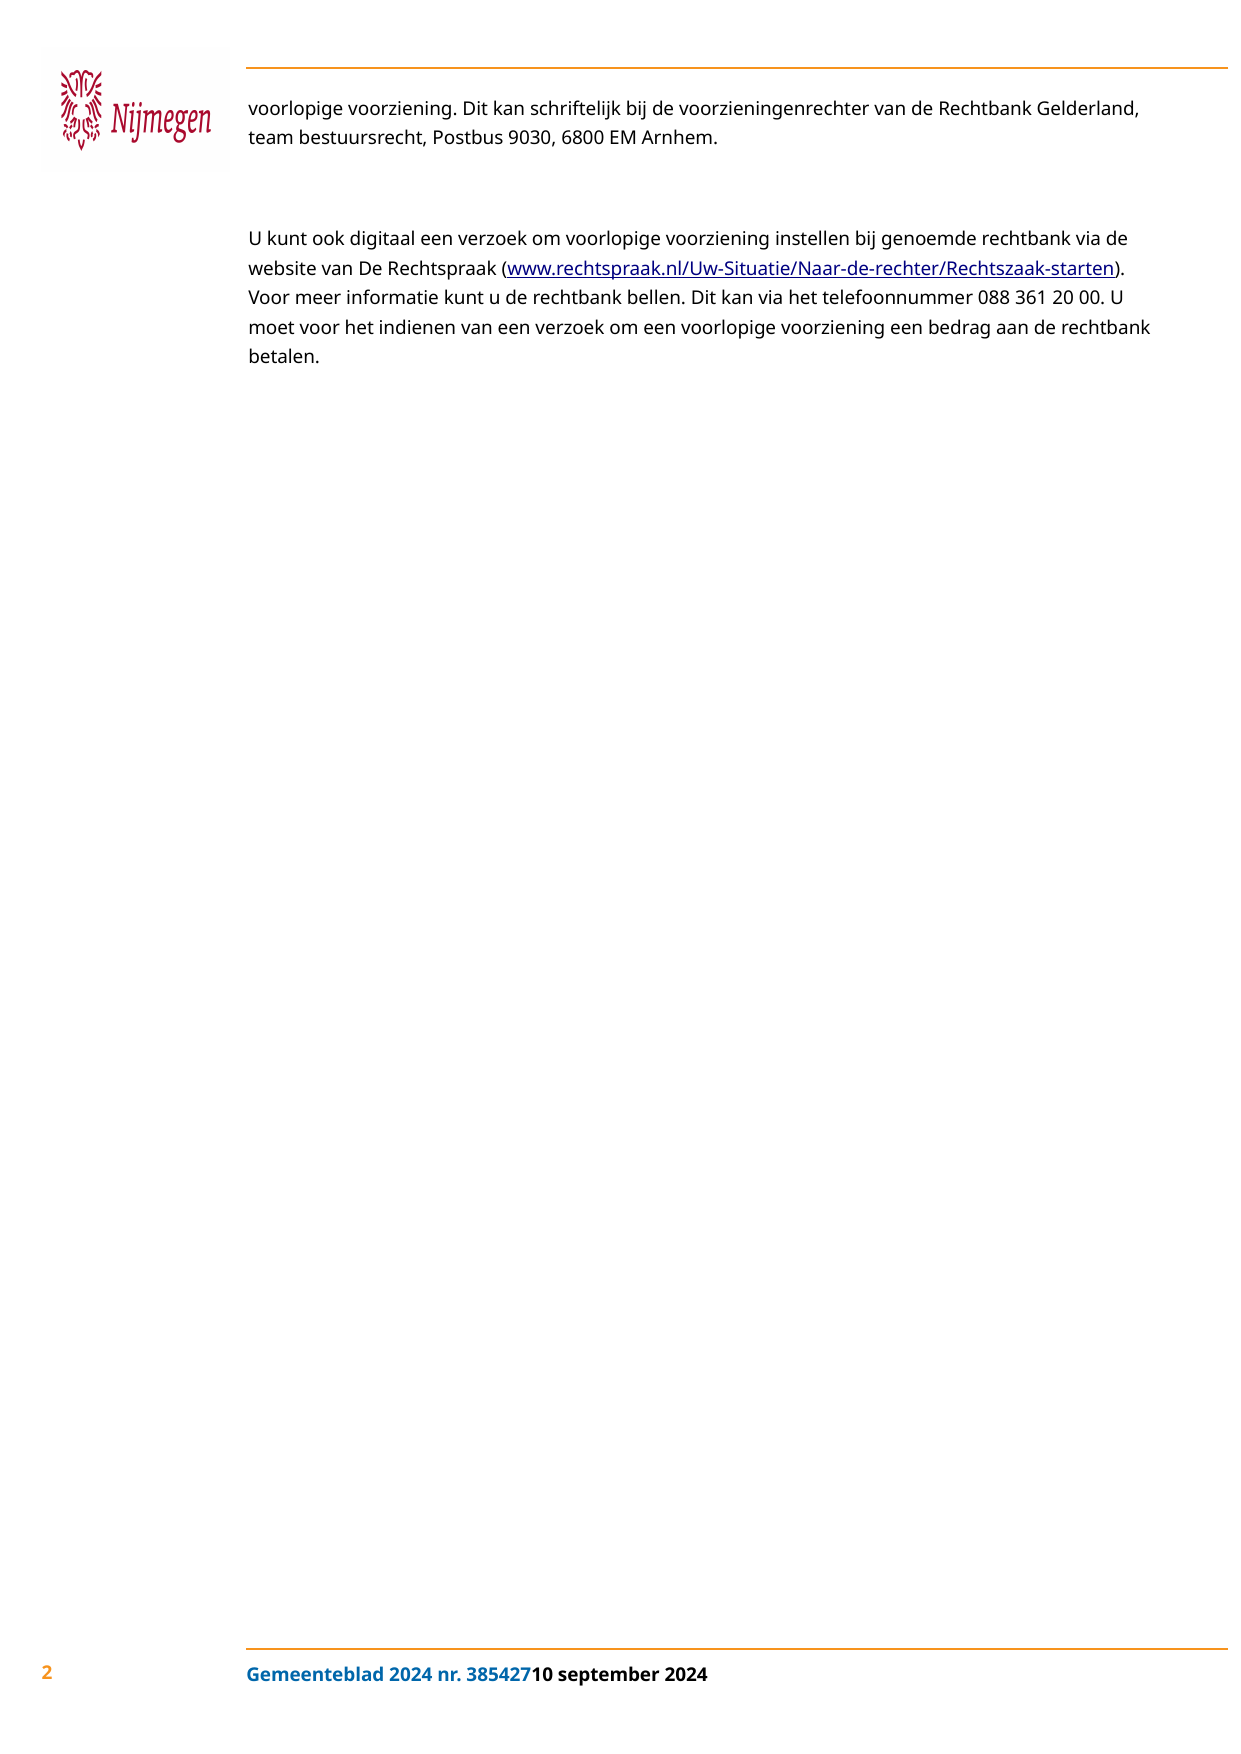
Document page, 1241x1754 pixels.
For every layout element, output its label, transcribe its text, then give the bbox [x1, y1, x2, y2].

text voorlopige voorziening. Dit kan schriftelijk bij de voorzieningenrechter van de Rechtbank Gelderland, team bestuursrecht, Postbus 9030, 6800 EM Arnhem. [248, 95, 1152, 150]
picture [41, 47, 231, 172]
text U kunt ook digitaal een verzoek om voorlopige voorziening instellen bij genoemde rechtbank via de website van De Rechtspraak (www.rechtspraak.nl/Uw-Situatie/Naar-de-rechter/Rechtszaak-starten). Voor meer informatie kunt u de rechtbank bellen. Dit kan via het telefoonnummer 088 361 20 00. U moet voor het indienen van een verzoek om een voorlopige voorziening een bedrag aan de rechtbank betalen. [248, 225, 1152, 369]
